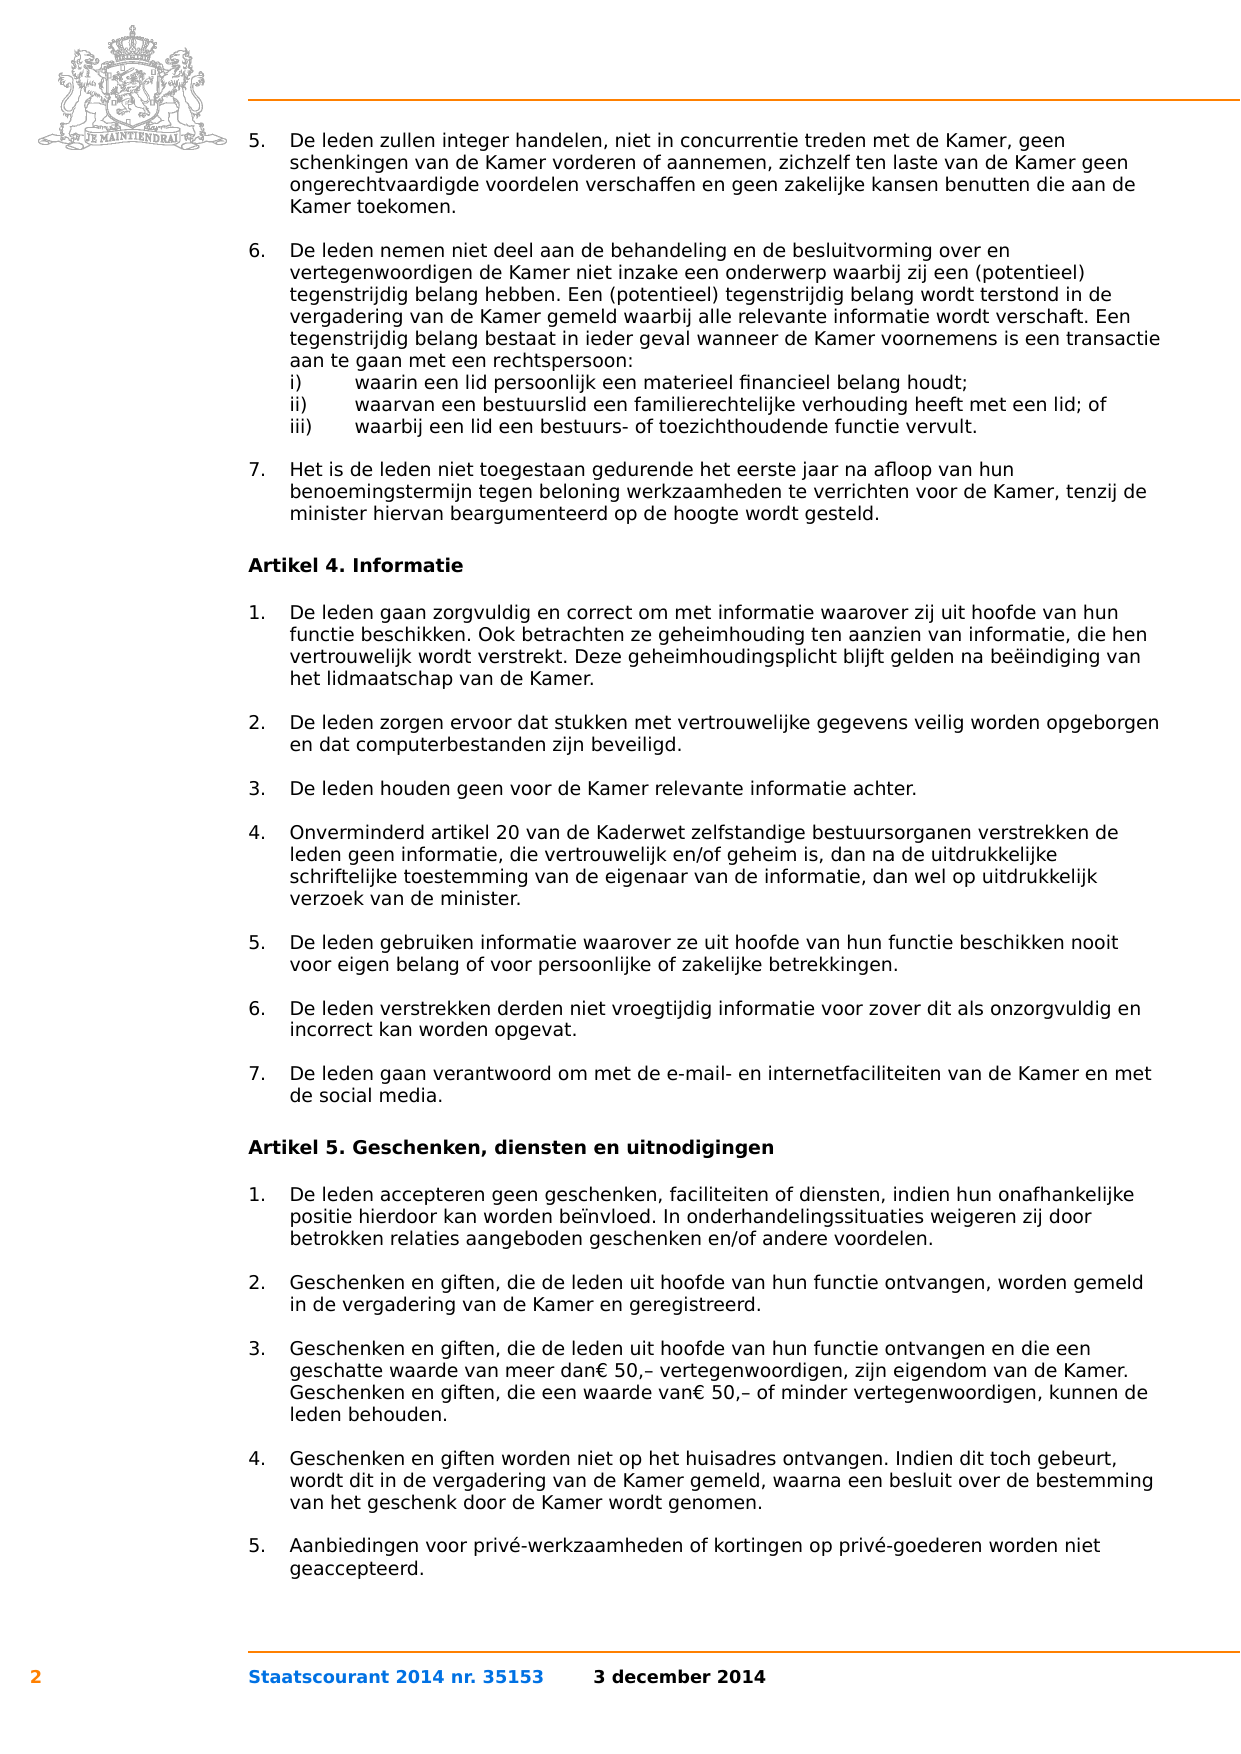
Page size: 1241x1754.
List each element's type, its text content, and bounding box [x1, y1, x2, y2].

text 7. Het is de leden niet toegestaan gedurende het eerste jaar na afloop van hun benoemingstermijn tegen beloning werkzaamheden te verrichten voor de Kamer, tenzij de minister hiervan beargumenteerd op de hoogte wordt gesteld. [248, 459, 1163, 525]
text 1. De leden gaan zorgvuldig en correct om met informatie waarover zij uit hoofde van hun functie beschikken. Ook betrachten ze geheimhouding ten aanzien van informatie, die hen vertrouwelijk wordt verstrekt. Deze geheimhoudingsplicht blijft gelden na beëindiging van het lidmaatschap van de Kamer. [248, 602, 1163, 690]
text 5. De leden zullen integer handelen, niet in concurrentie treden met de Kamer, geen schenkingen van de Kamer vorderen of aannemen, zichzelf ten laste van de Kamer geen ongerechtvaardigde voordelen verschaffen en geen zakelijke kansen benutten die aan de Kamer toekomen. [248, 130, 1163, 218]
text 7. De leden gaan verantwoord om met de e-mail- en internetfaciliteiten van de Kamer en met de social media. [248, 1063, 1163, 1107]
text 4. Onverminderd artikel 20 van de Kaderwet zelfstandige bestuursorganen verstrekken de leden geen informatie, die vertrouwelijk en/of geheim is, dan na de uitdrukkelijke schriftelijke toestemming van de eigenaar van de informatie, dan wel op uitdrukkelijk verzoek van de minister. [248, 822, 1163, 910]
text 2. Geschenken en giften, die de leden uit hoofde van hun functie ontvangen, worden gemeld in de vergadering van de Kamer en geregistreerd. [248, 1272, 1163, 1316]
text 6. De leden verstrekken derden niet vroegtijdig informatie voor zover dit als onzorgvuldig en incorrect kan worden opgevat. [248, 997, 1163, 1041]
text ii) waarvan een bestuurslid een familierechtelijke verhouding heeft met een lid; of [289, 393, 1163, 416]
subtitle Artikel 5. Geschenken, diensten en uitnodigingen [248, 1137, 1163, 1159]
text 3. De leden houden geen voor de Kamer relevante informatie achter. [248, 778, 1163, 800]
text 5. Aanbiedingen voor privé-werkzaamheden of kortingen op privé-goederen worden niet geaccepteerd. [248, 1535, 1163, 1579]
text 6. De leden nemen niet deel aan de behandeling en de besluitvorming over en vertegenwoordigen de Kamer niet inzake een onderwerp waarbij zij een (potentieel) tegenstrijdig belang hebben. Een (potentieel) tegenstrijdig belang wordt terstond in de vergadering van de Kamer gemeld waarbij alle relevante informatie wordt verschaft. Een tegenstrijdig belang bestaat in ieder geval wanneer de Kamer voornemens is een transactie aan te gaan met een rechtspersoon: [248, 240, 1163, 372]
text 2. De leden zorgen ervoor dat stukken met vertrouwelijke gegevens veilig worden opgeborgen en dat computerbestanden zijn beveiligd. [248, 712, 1163, 756]
text 5. De leden gebruiken informatie waarover ze uit hoofde van hun functie beschikken nooit voor eigen belang of voor persoonlijke of zakelijke betrekkingen. [248, 932, 1163, 976]
text 1. De leden accepteren geen geschenken, faciliteiten of diensten, indien hun onafhankelijke positie hierdoor kan worden beïnvloed. In onderhandelingssituaties weigeren zij door betrokken relaties aangeboden geschenken en/of andere voordelen. [248, 1184, 1163, 1250]
text 4. Geschenken en giften worden niet op het huisadres ontvangen. Indien dit toch gebeurt, wordt dit in de vergadering van de Kamer gemeld, waarna een besluit over de bestemming van het geschenk door de Kamer wordt genomen. [248, 1448, 1163, 1513]
text 3. Geschenken en giften, die de leden uit hoofde van hun functie ontvangen en die een geschatte waarde van meer dan€ 50,– vertegenwoordigen, zijn eigendom van de Kamer. Geschenken en giften, die een waarde van€ 50,– of minder vertegenwoordigen, kunnen de leden behouden. [248, 1338, 1163, 1426]
text i) waarin een lid persoonlijk een materieel financieel belang houdt; [289, 372, 1163, 393]
picture [38, 25, 227, 150]
text iii) waarbij een lid een bestuurs- of toezichthoudende functie vervult. [289, 416, 1163, 437]
subtitle Artikel 4. Informatie [248, 555, 1163, 577]
